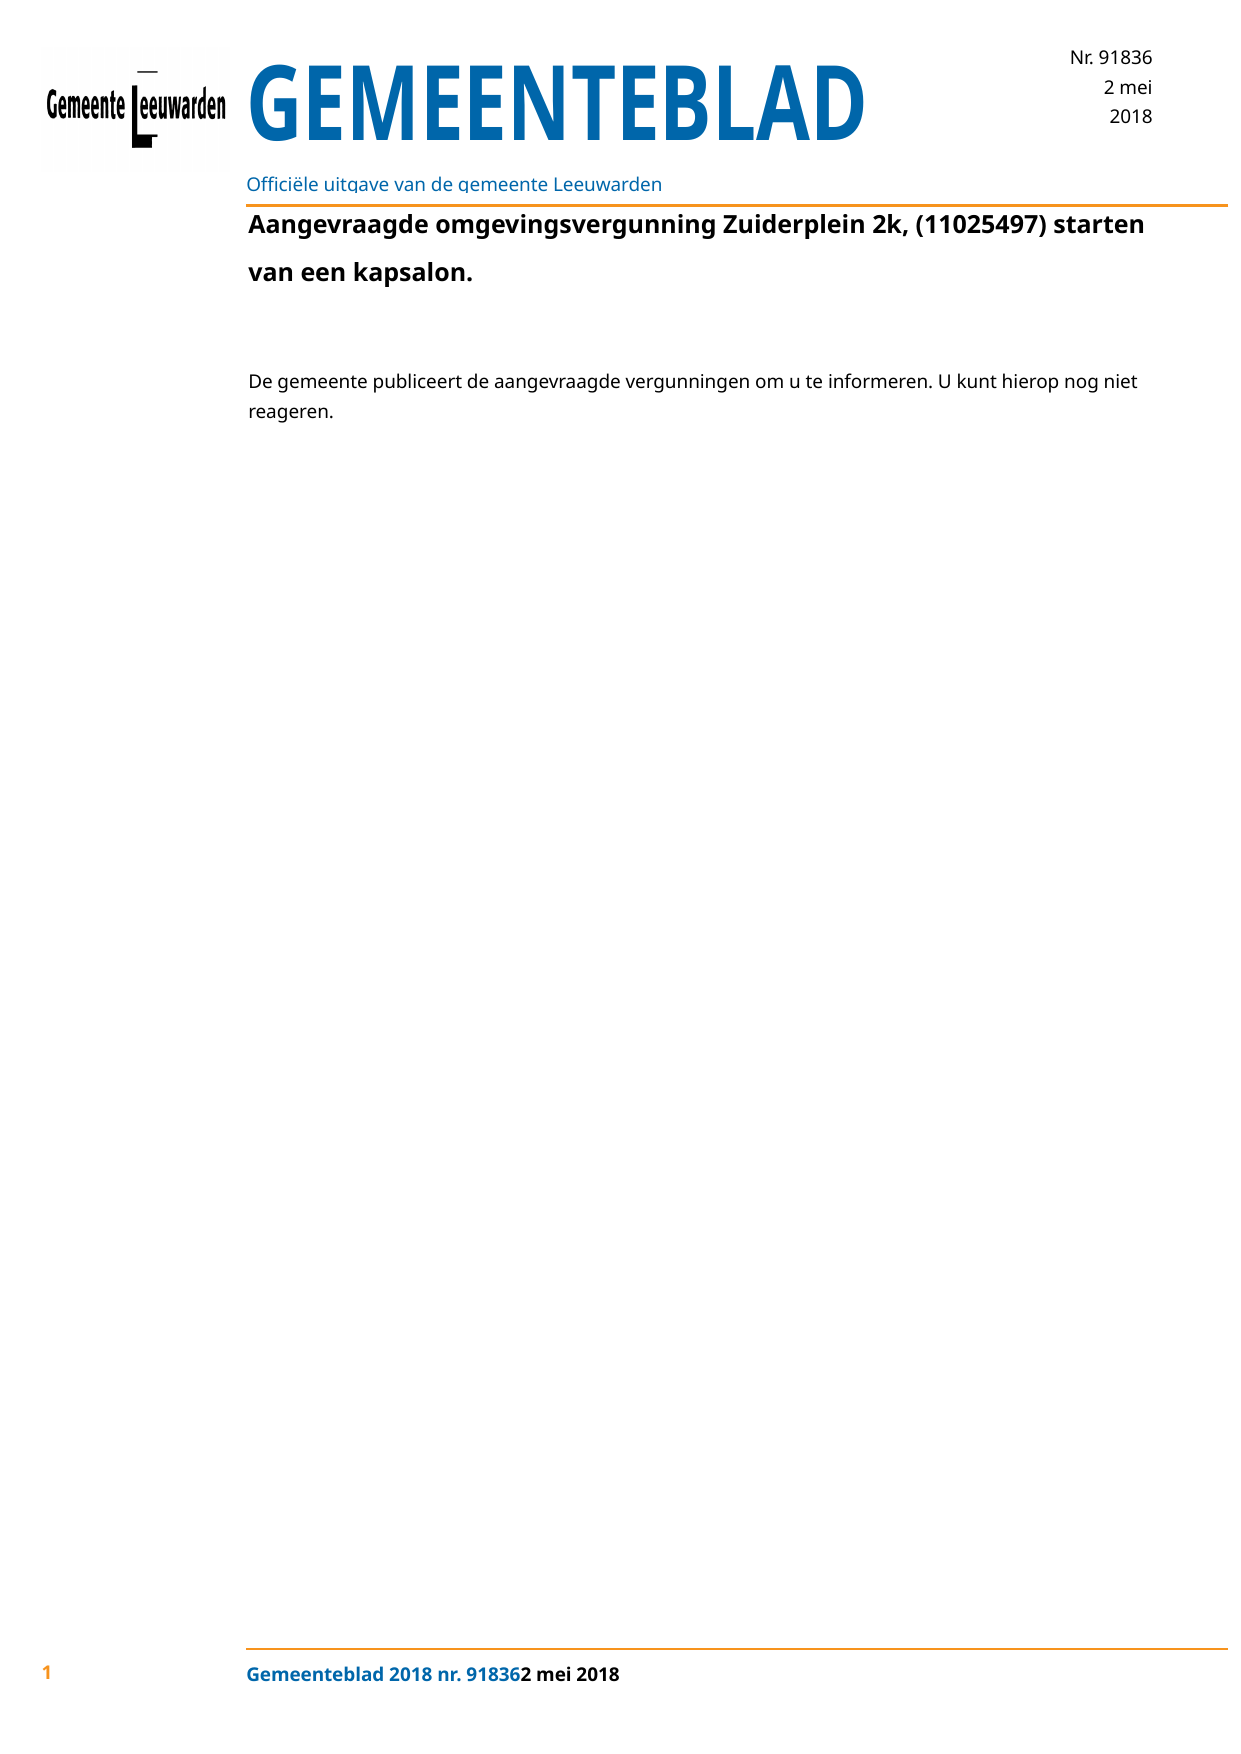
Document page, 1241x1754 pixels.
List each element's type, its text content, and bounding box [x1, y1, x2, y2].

text De gemeente publiceert de aangevraagde vergunningen om u te informeren. U kunt hierop nog niet reageren. [248, 368, 1152, 424]
picture [41, 47, 231, 172]
text Aangevraagde omgevingsvergunning Zuiderplein 2k, (11025497) starten van een kapsalon. [248, 207, 1152, 288]
